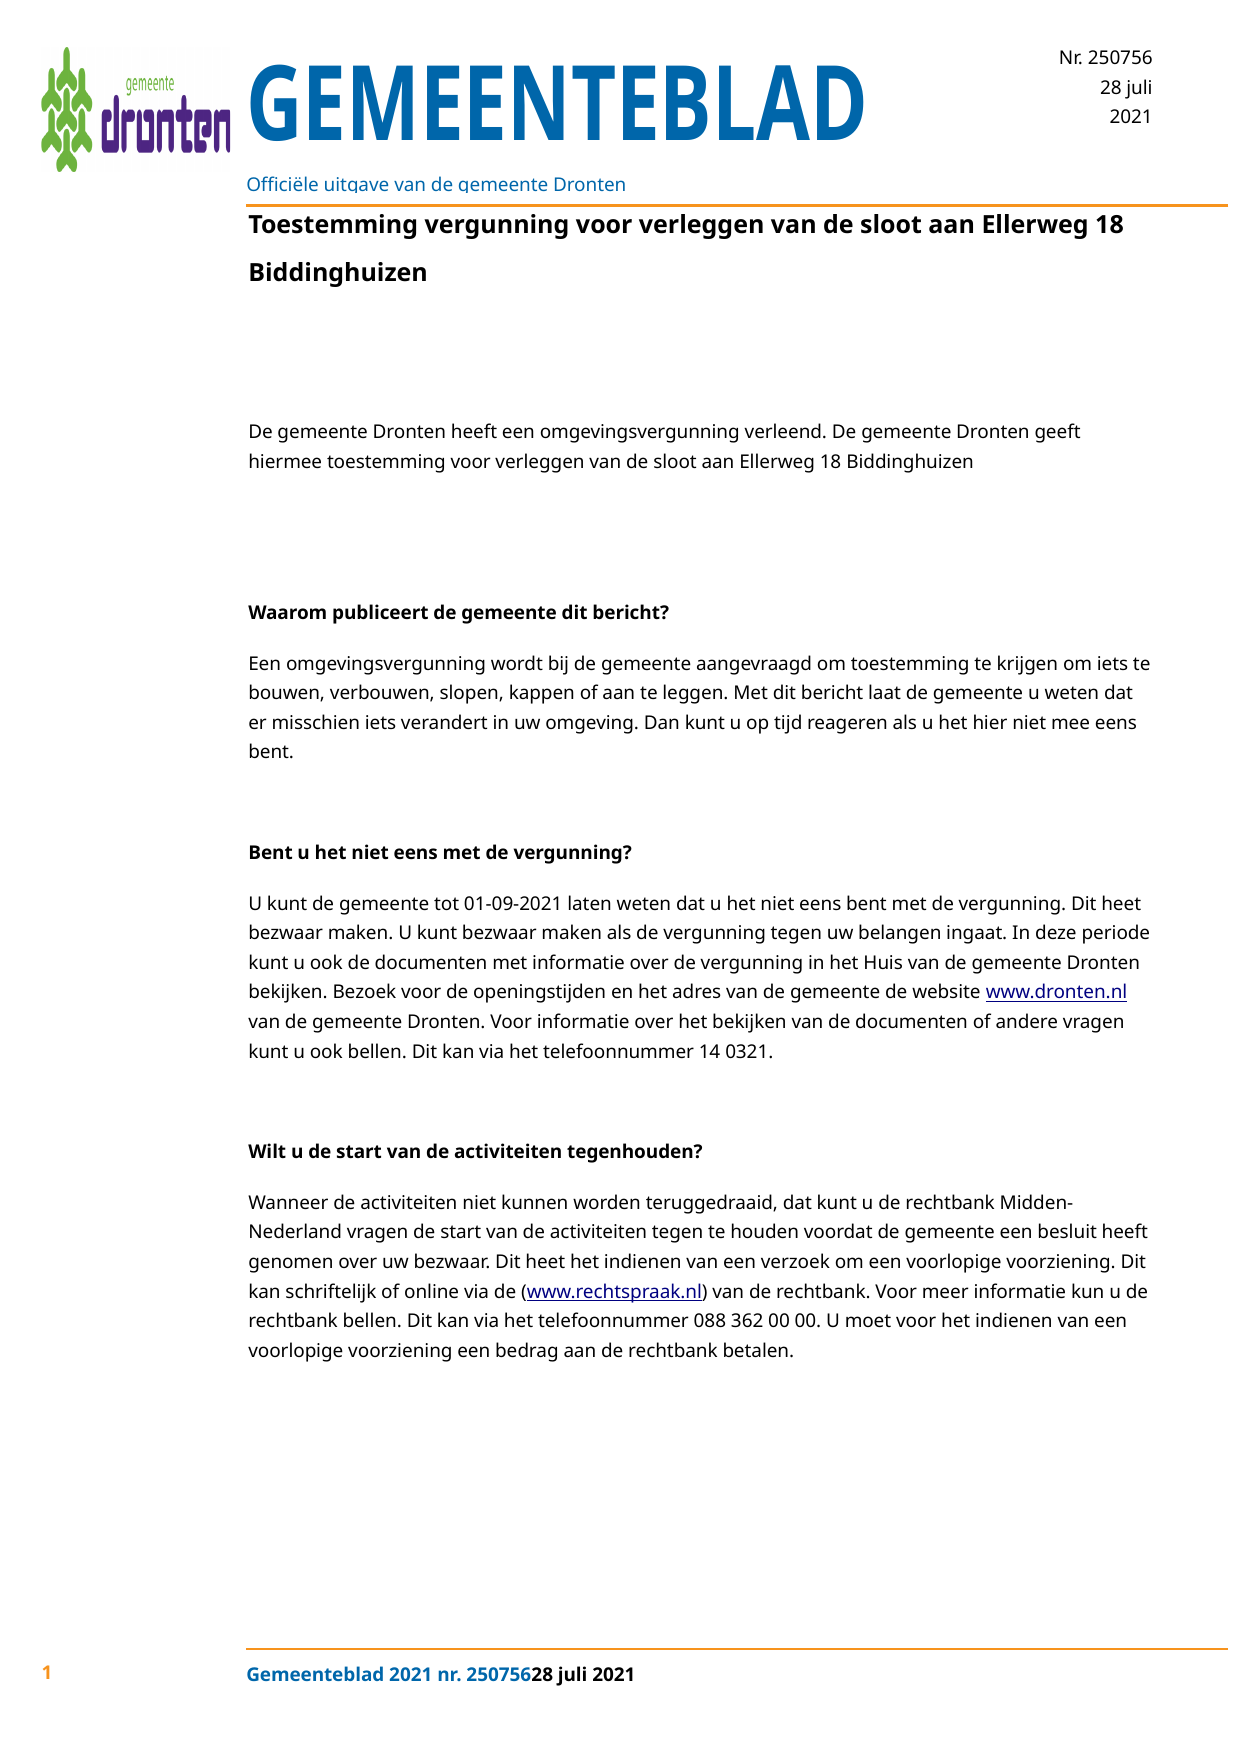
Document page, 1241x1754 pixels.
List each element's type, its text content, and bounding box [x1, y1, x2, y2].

text Een omgevingsvergunning wordt bij de gemeente aangevraagd om toestemming te krijgen om iets te bouwen, verbouwen, slopen, kappen of aan te leggen. Met dit bericht laat de gemeente u weten dat er misschien iets verandert in uw omgeving. Dan kunt u op tijd reageren als u het hier niet mee eens bent. [248, 650, 1152, 764]
picture [41, 47, 231, 172]
text Toestemming vergunning voor verleggen van de sloot aan Ellerweg 18 Biddinghuizen [248, 207, 1152, 288]
text Bent u het niet eens met de vergunning? [248, 839, 1152, 865]
text De gemeente Dronten heeft een omgevingsvergunning verleend. De gemeente Dronten geeft hiermee toestemming voor verleggen van de sloot aan Ellerweg 18 Biddinghuizen [248, 419, 1152, 474]
text Waarom publiceert de gemeente dit bericht? [248, 599, 1152, 625]
text U kunt de gemeente tot 01-09-2021 laten weten dat u het niet eens bent met de vergunning. Dit heet bezwaar maken. U kunt bezwaar maken als de vergunning tegen uw belangen ingaat. In deze periode kunt u ook de documenten met informatie over de vergunning in het Huis van de gemeente Dronten bekijken. Bezoek voor de openingstijden en het adres van de gemeente de website www.dronten.nl van de gemeente Dronten. Voor informatie over het bekijken van de documenten of andere vragen kunt u ook bellen. Dit kan via het telefoonnummer 14 0321. [248, 890, 1152, 1064]
text Wilt u de start van de activiteiten tegenhouden? [248, 1139, 1152, 1164]
text Wanneer de activiteiten niet kunnen worden teruggedraaid, dat kunt u de rechtbank Midden-Nederland vragen de start van de activiteiten tegen te houden voordat de gemeente een besluit heeft genomen over uw bezwaar. Dit heet het indienen van een verzoek om een voorlopige voorziening. Dit kan schriftelijk of online via de (www.rechtspraak.nl) van de rechtbank. Voor meer informatie kun u de rechtbank bellen. Dit kan via het telefoonnummer 088 362 00 00. U moet voor het indienen van een voorlopige voorziening een bedrag aan de rechtbank betalen. [248, 1189, 1152, 1363]
